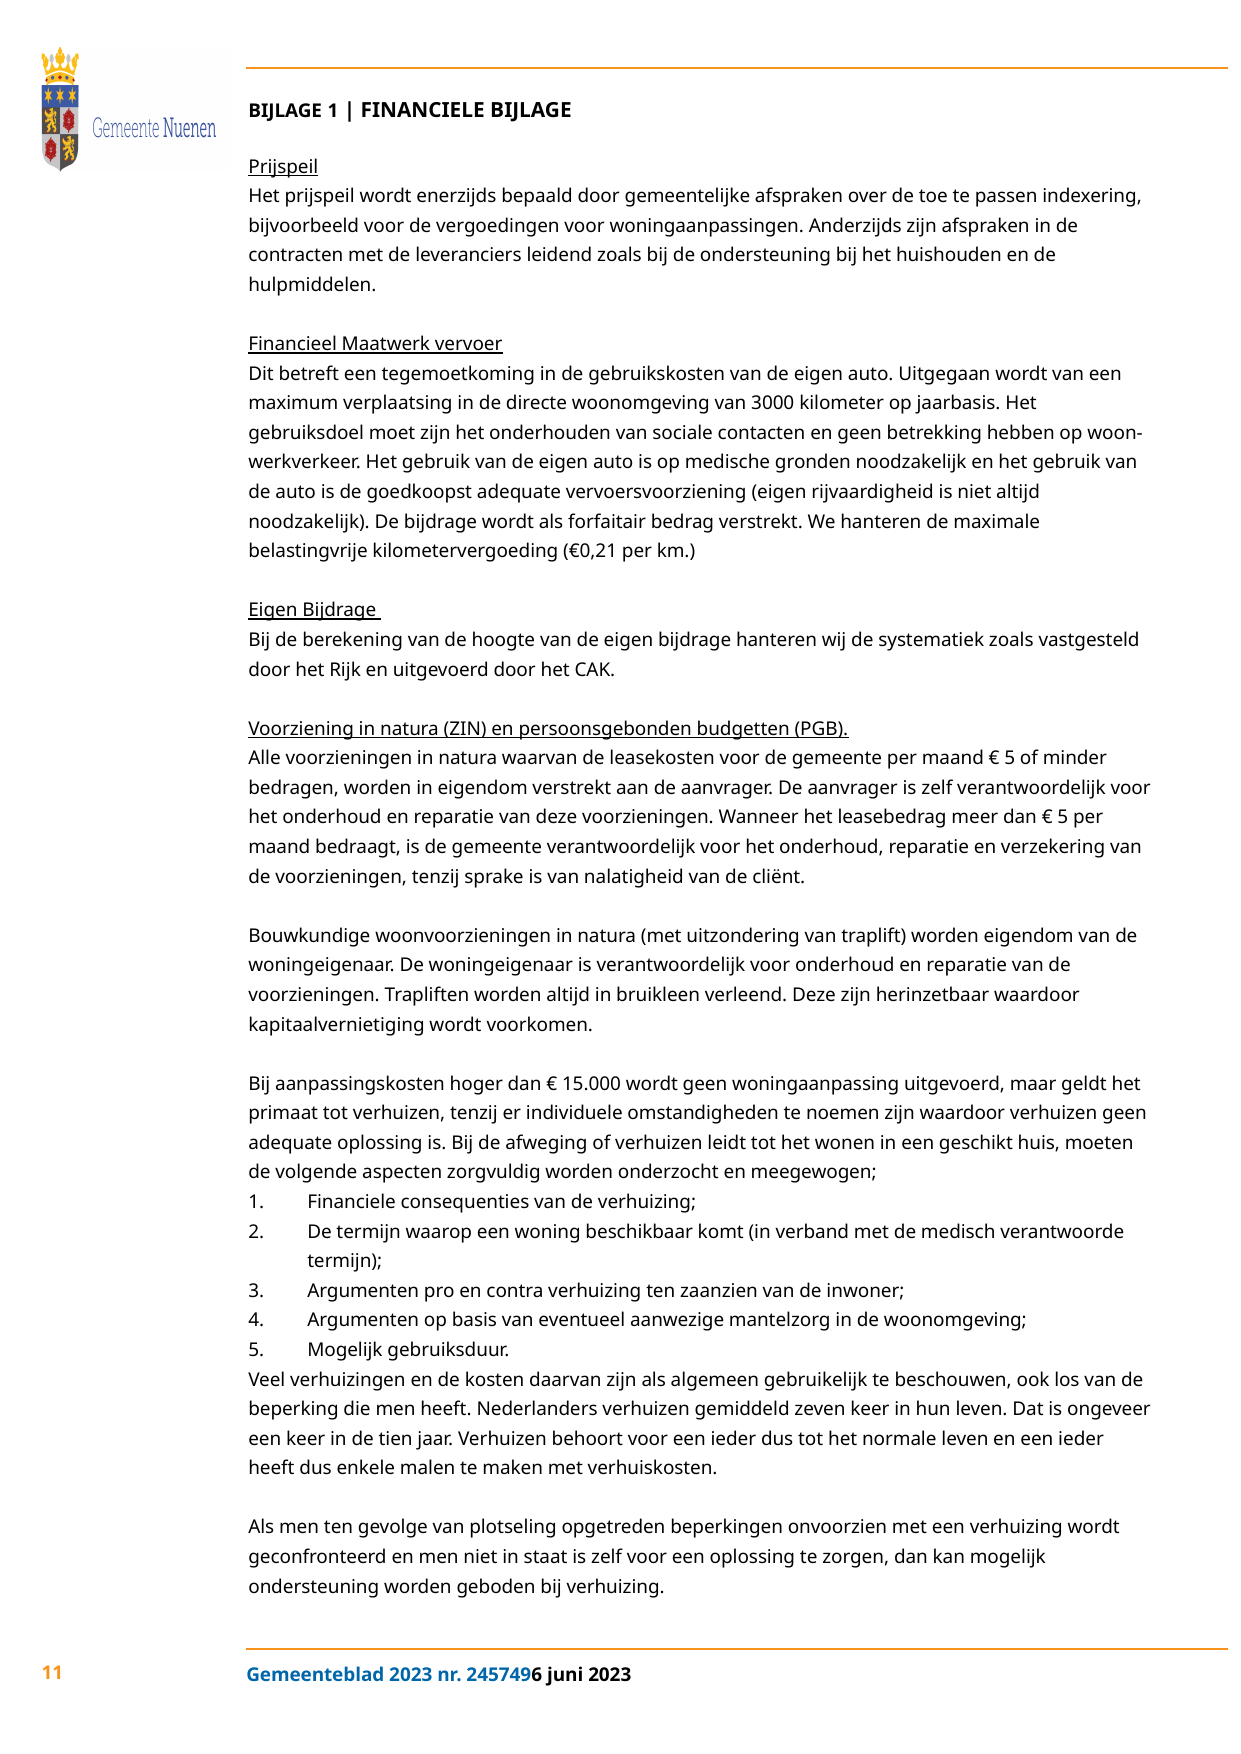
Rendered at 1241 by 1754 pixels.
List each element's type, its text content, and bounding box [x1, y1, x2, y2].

text Prijspeil [248, 153, 1152, 179]
text Financieel Maatwerk vervoer [248, 330, 1152, 356]
text Eigen Bijdrage [248, 597, 1152, 622]
list Financiele consequenties van de verhuizing; [248, 1188, 1152, 1214]
text Bij de berekening van de hoogte van de eigen bijdrage hanteren wij de systematiek zoals vastgesteld door het Rijk en uitgevoerd door het CAK. [248, 626, 1152, 682]
picture [41, 47, 231, 172]
text BIJLAGE 1 | FINANCIELE BIJLAGE [248, 95, 1152, 123]
text Bouwkundige woonvoorzieningen in natura (met uitzondering van traplift) worden eigendom van de woningeigenaar. De woningeigenaar is verantwoordelijk voor onderhoud en reparatie van de voorzieningen. Trapliften worden altijd in bruikleen verleend. Deze zijn herinzetbaar waardoor kapitaalvernietiging wordt voorkomen. [248, 922, 1152, 1037]
text Als men ten gevolge van plotseling opgetreden beperkingen onvoorzien met een verhuizing wordt geconfronteerd en men niet in staat is zelf voor een oplossing te zorgen, dan kan mogelijk ondersteuning worden geboden bij verhuizing. [248, 1514, 1152, 1599]
list Argumenten pro en contra verhuizing ten zaanzien van de inwoner; [248, 1277, 1152, 1303]
list Argumenten op basis van eventueel aanwezige mantelzorg in de woonomgeving; [248, 1307, 1152, 1332]
text Dit betreft een tegemoetkoming in de gebruikskosten van de eigen auto. Uitgegaan wordt van een maximum verplaatsing in de directe woonomgeving van 3000 kilometer op jaarbasis. Het gebruiksdoel moet zijn het onderhouden van sociale contacten en geen betrekking hebben op woon-werkverkeer. Het gebruik van de eigen auto is op medische gronden noodzakelijk en het gebruik van de auto is de goedkoopst adequate vervoersvoorziening (eigen rijvaardigheid is niet altijd noodzakelijk). De bijdrage wordt als forfaitair bedrag verstrekt. We hanteren de maximale belastingvrije kilometervergoeding (€0,21 per km.) [248, 360, 1152, 563]
text Alle voorzieningen in natura waarvan de leasekosten voor de gemeente per maand € 5 of minder bedragen, worden in eigendom verstrekt aan de aanvrager. De aanvrager is zelf verantwoordelijk voor het onderhoud en reparatie van deze voorzieningen. Wanneer het leasebedrag meer dan € 5 per maand bedraagt, is de gemeente verantwoordelijk voor het onderhoud, reparatie en verzekering van de voorzieningen, tenzij sprake is van nalatigheid van de cliënt. [248, 744, 1152, 889]
list Mogelijk gebruiksduur. [248, 1336, 1152, 1362]
text Het prijspeil wordt enerzijds bepaald door gemeentelijke afspraken over de toe te passen indexering, bijvoorbeeld voor de vergoedingen voor woningaanpassingen. Anderzijds zijn afspraken in de contracten met de leveranciers leidend zoals bij de ondersteuning bij het huishouden en de hulpmiddelen. [248, 182, 1152, 297]
text Voorziening in natura (ZIN) en persoonsgebonden budgetten (PGB). [248, 715, 1152, 741]
list De termijn waarop een woning beschikbaar komt (in verband met de medisch verantwoorde termijn); [248, 1218, 1152, 1273]
text Bij aanpassingskosten hoger dan € 15.000 wordt geen woningaanpassing uitgevoerd, maar geldt het primaat tot verhuizen, tenzij er individuele omstandigheden te noemen zijn waardoor verhuizen geen adequate oplossing is. Bij de afweging of verhuizen leidt tot het wonen in een geschikt huis, moeten de volgende aspecten zorgvuldig worden onderzocht en meegewogen; [248, 1070, 1152, 1184]
text Veel verhuizingen en de kosten daarvan zijn als algemeen gebruikelijk te beschouwen, ook los van de beperking die men heeft. Nederlanders verhuizen gemiddeld zeven keer in hun leven. Dat is ongeveer een keer in de tien jaar. Verhuizen behoort voor een ieder dus tot het normale leven en een ieder heeft dus enkele malen te maken met verhuiskosten. [248, 1366, 1152, 1480]
